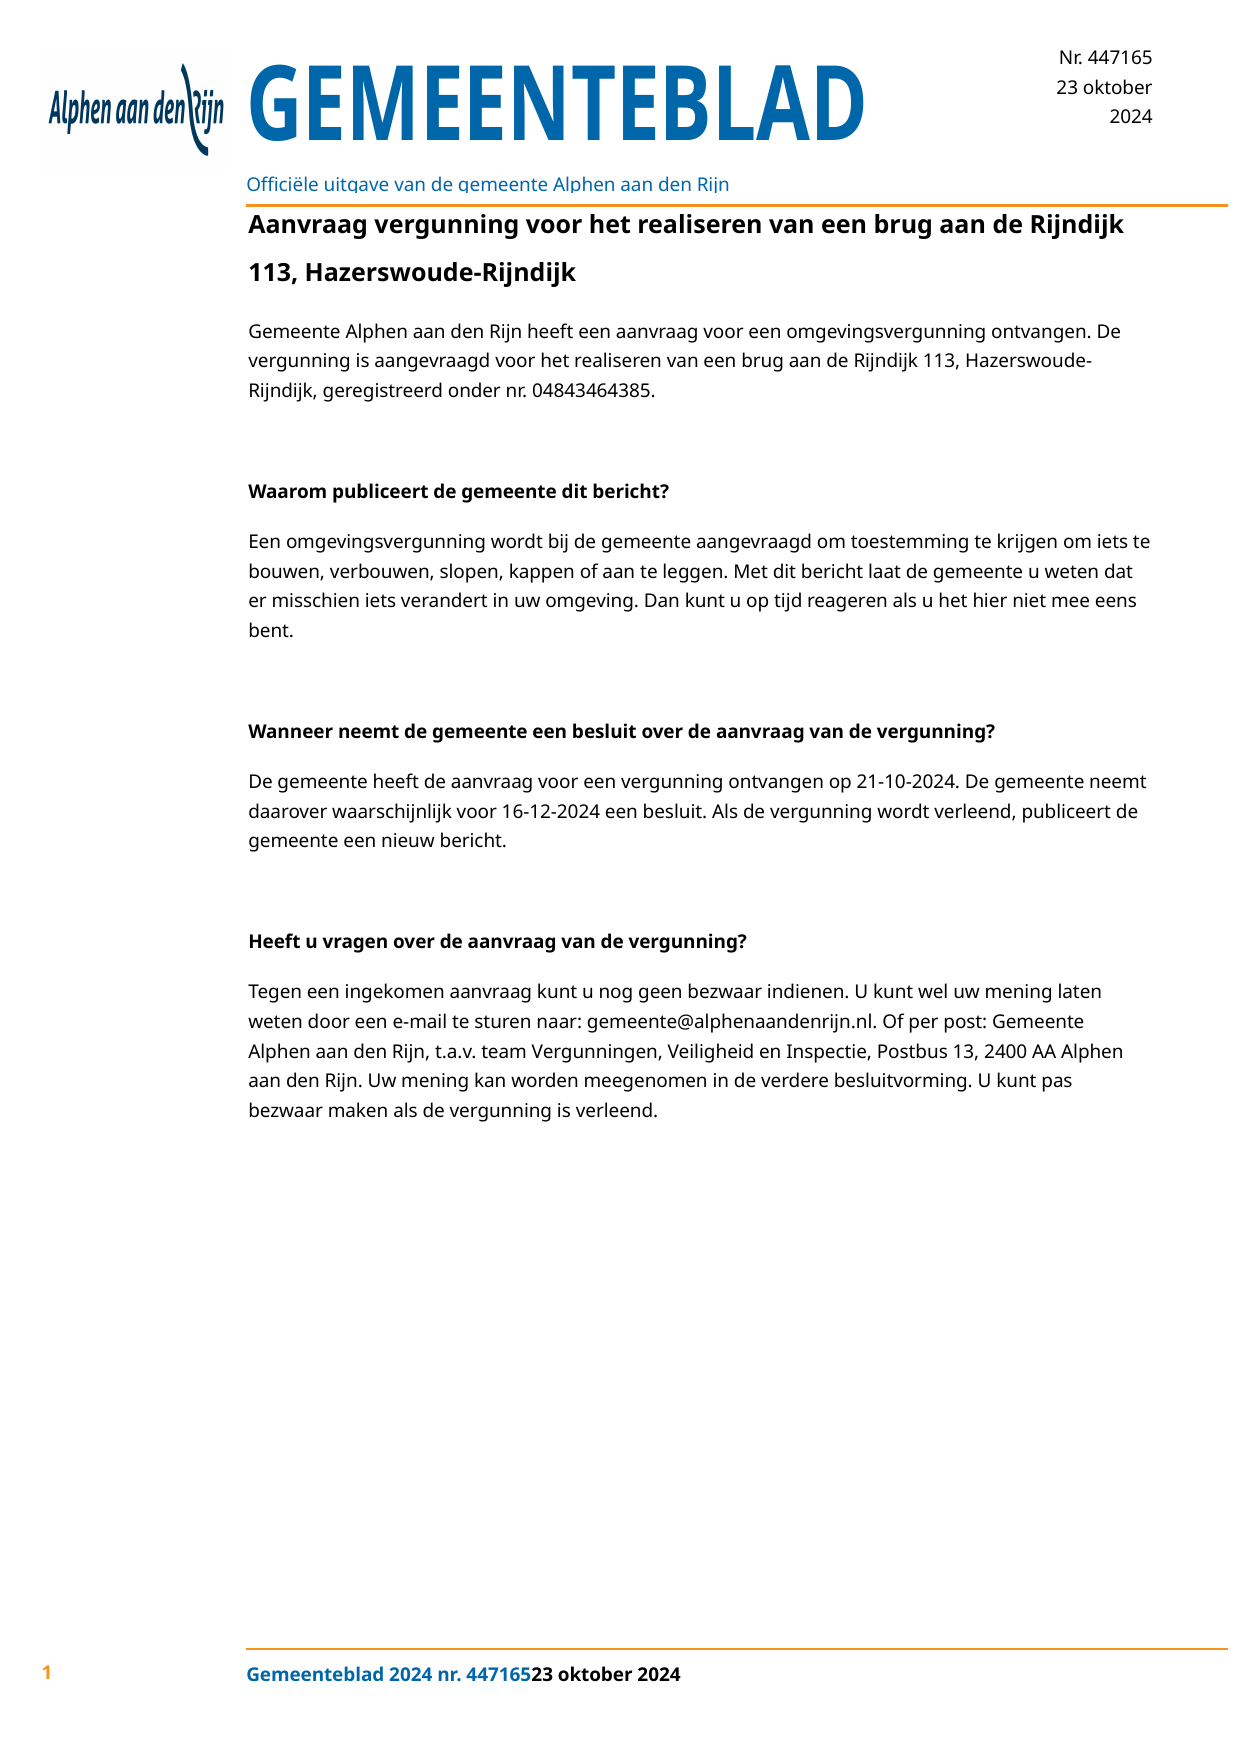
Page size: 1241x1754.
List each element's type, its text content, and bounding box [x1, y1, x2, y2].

text De gemeente heeft de aanvraag voor een vergunning ontvangen op 21-10-2024. De gemeente neemt daarover waarschijnlijk voor 16-12-2024 een besluit. Als de vergunning wordt verleend, publiceert de gemeente een nieuw bericht. [248, 768, 1152, 853]
text Gemeente Alphen aan den Rijn heeft een aanvraag voor een omgevingsvergunning ontvangen. De vergunning is aangevraagd voor het realiseren van een brug aan de Rijndijk 113, Hazerswoude-Rijndijk, geregistreerd onder nr. 04843464385. [248, 318, 1152, 403]
picture [41, 47, 231, 172]
text Aanvraag vergunning voor het realiseren van een brug aan de Rijndijk 113, Hazerswoude-Rijndijk [248, 207, 1152, 288]
text Een omgevingsvergunning wordt bij de gemeente aangevraagd om toestemming te krijgen om iets te bouwen, verbouwen, slopen, kappen of aan te leggen. Met dit bericht laat de gemeente u weten dat er misschien iets verandert in uw omgeving. Dan kunt u op tijd reageren als u het hier niet mee eens bent. [248, 528, 1152, 643]
text Heeft u vragen over de aanvraag van de vergunning? [248, 928, 1152, 954]
text Waarom publiceert de gemeente dit bericht? [248, 478, 1152, 504]
text Tegen een ingekomen aanvraag kunt u nog geen bezwaar indienen. U kunt wel uw mening laten weten door een e-mail te sturen naar: gemeente@alphenaandenrijn.nl. Of per post: Gemeente Alphen aan den Rijn, t.a.v. team Vergunningen, Veiligheid en Inspectie, Postbus 13, 2400 AA Alphen aan den Rijn. Uw mening kan worden meegenomen in de verdere besluitvorming. U kunt pas bezwaar maken als de vergunning is verleend. [248, 979, 1152, 1123]
text Wanneer neemt de gemeente een besluit over de aanvraag van de vergunning? [248, 718, 1152, 744]
